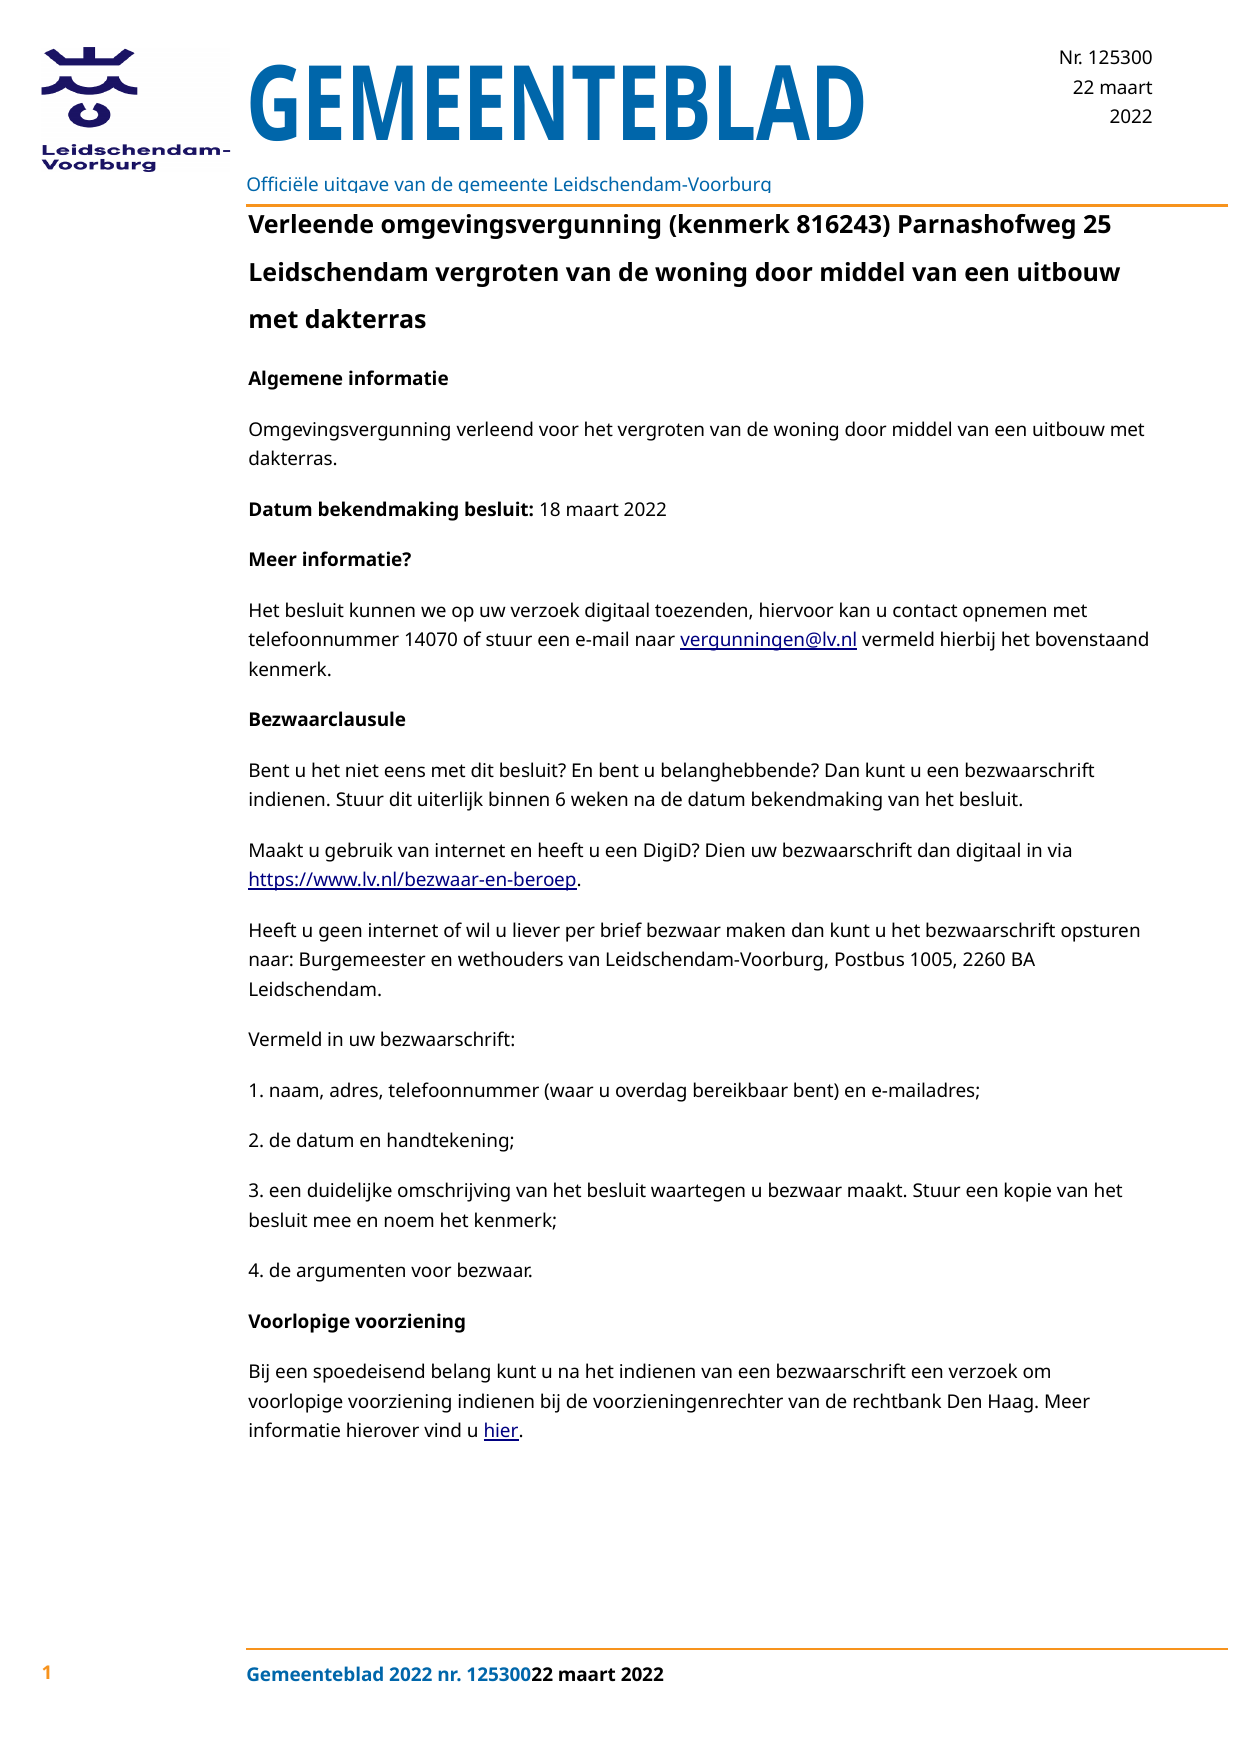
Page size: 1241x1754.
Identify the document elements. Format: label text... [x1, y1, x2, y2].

text 1. naam, adres, telefoonnummer (waar u overdag bereikbaar bent) en e-mailadres; [248, 1077, 1152, 1102]
text Meer informatie? [248, 546, 1152, 572]
text Bezwaarclausule [248, 706, 1152, 732]
text Verleende omgevingsvergunning (kenmerk 816243) Parnashofweg 25 Leidschendam vergroten van de woning door middel van een uitbouw met dakterras [248, 207, 1152, 336]
text Bent u het niet eens met dit besluit? En bent u belanghebbende? Dan kunt u een bezwaarschrift indienen. Stuur dit uiterlijk binnen 6 weken na de datum bekendmaking van het besluit. [248, 757, 1152, 812]
text 3. een duidelijke omschrijving van het besluit waartegen u bezwaar maakt. Stuur een kopie van het besluit mee en noem het kenmerk; [248, 1178, 1152, 1233]
text Omgevingsvergunning verleend voor het vergroten van de woning door middel van een uitbouw met dakterras. [248, 416, 1152, 471]
text Voorlopige voorziening [248, 1308, 1152, 1334]
text Heeft u geen internet of wil u liever per brief bezwaar maken dan kunt u het bezwaarschrift opsturen naar: Burgemeester en wethouders van Leidschendam-Voorburg, Postbus 1005, 2260 BA Leidschendam. [248, 917, 1152, 1002]
text Datum bekendmaking besluit: 18 maart 2022 [248, 496, 1152, 522]
text 2. de datum en handtekening; [248, 1127, 1152, 1153]
text Bij een spoedeisend belang kunt u na het indienen van een bezwaarschrift een verzoek om voorlopige voorziening indienen bij de voorzieningenrechter van de rechtbank Den Haag. Meer informatie hierover vind u hier. [248, 1358, 1152, 1443]
text Vermeld in uw bezwaarschrift: [248, 1026, 1152, 1052]
text 4. de argumenten voor bezwaar. [248, 1258, 1152, 1283]
text Algemene informatie [248, 366, 1152, 391]
picture [41, 47, 231, 172]
text Het besluit kunnen we op uw verzoek digitaal toezenden, hiervoor kan u contact opnemen met telefoonnummer 14070 of stuur een e-mail naar vergunningen@lv.nl vermeld hierbij het bovenstaand kenmerk. [248, 597, 1152, 682]
text Maakt u gebruik van internet en heeft u een DigiD? Dien uw bezwaarschrift dan digitaal in via https://www.lv.nl/bezwaar-en-beroep. [248, 837, 1152, 892]
